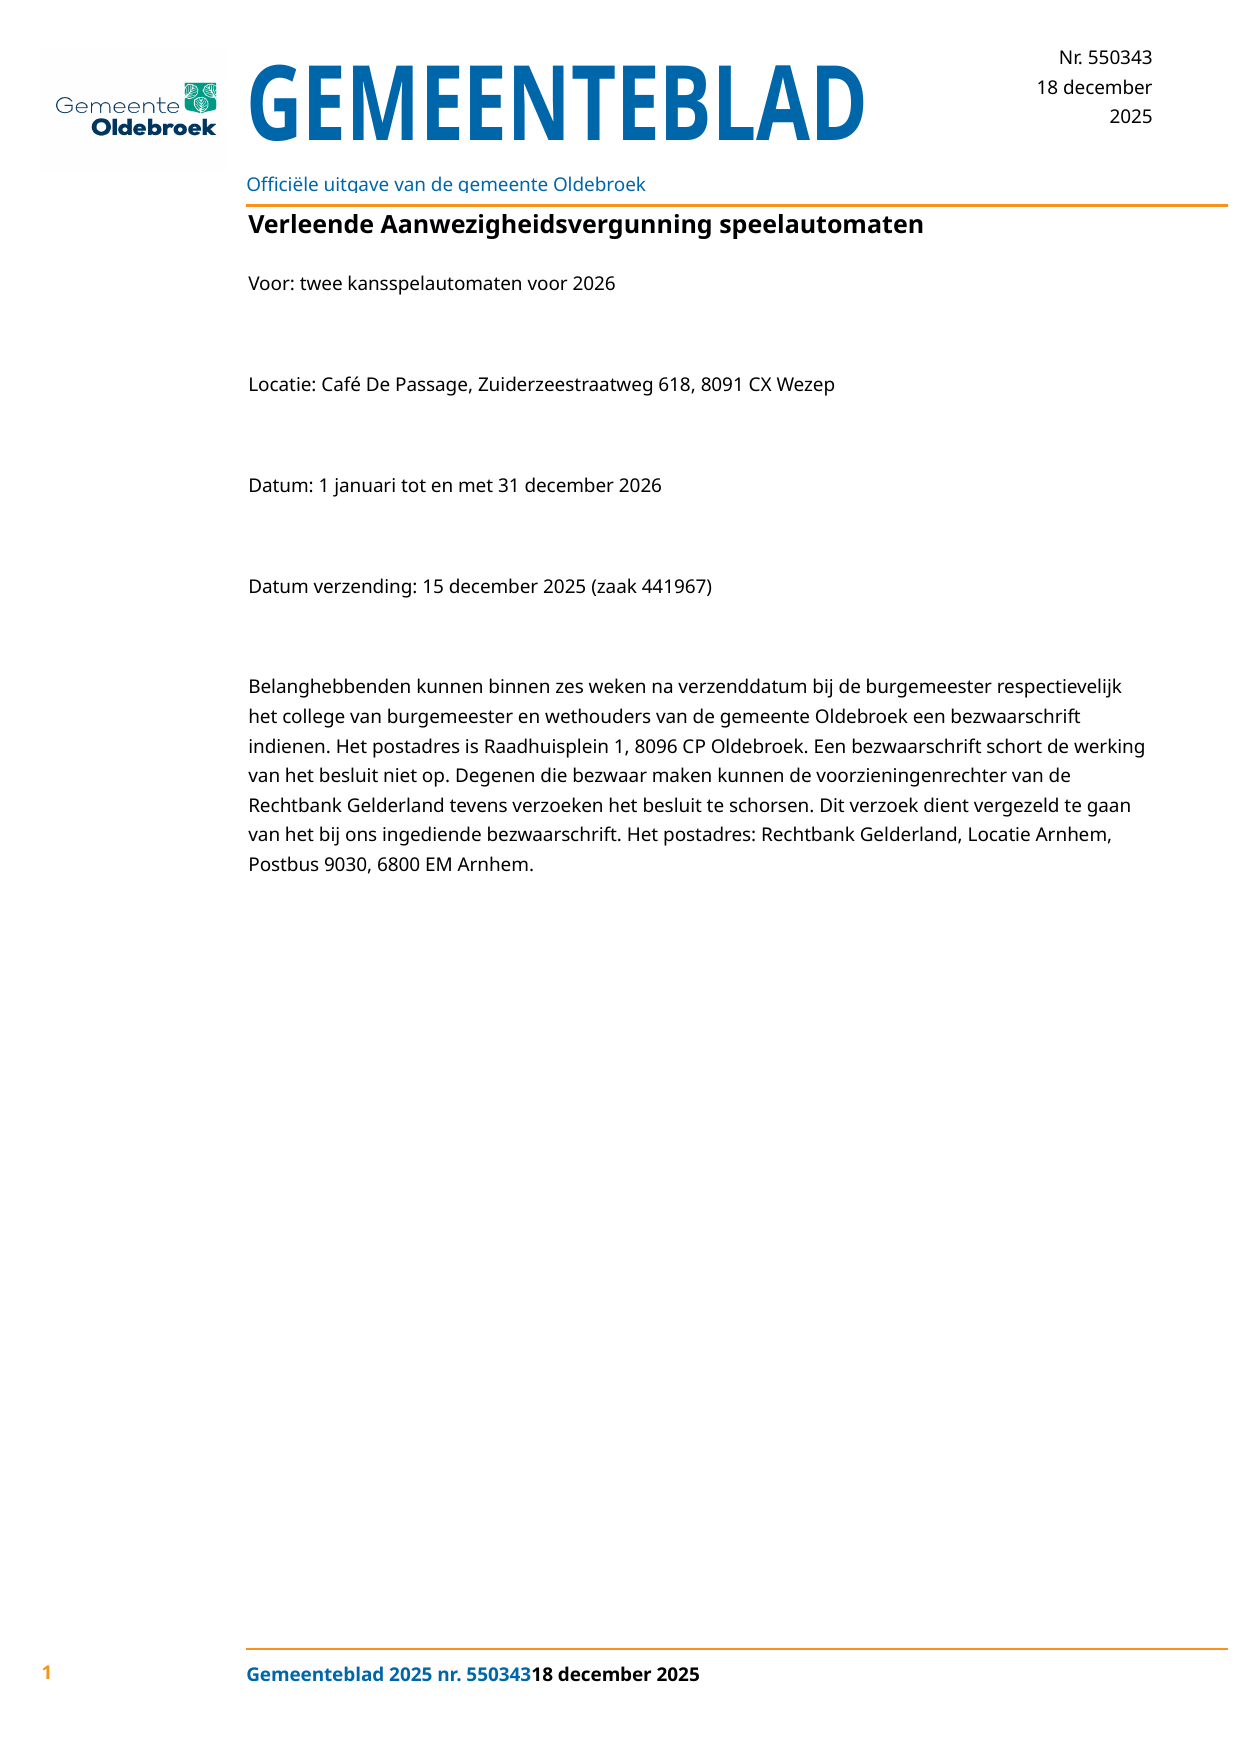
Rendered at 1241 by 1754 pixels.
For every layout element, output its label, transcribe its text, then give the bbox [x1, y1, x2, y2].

text Datum verzending: 15 december 2025 (zaak 441967) [248, 573, 1152, 598]
text Belanghebbenden kunnen binnen zes weken na verzenddatum bij de burgemeester respectievelijk het college van burgemeester en wethouders van de gemeente Oldebroek een bezwaarschrift indienen. Het postadres is Raadhuisplein 1, 8096 CP Oldebroek. Een bezwaarschrift schort de werking van het besluit niet op. Degenen die bezwaar maken kunnen de voorzieningenrechter van de Rechtbank Gelderland tevens verzoeken het besluit te schorsen. Dit verzoek dient vergezeld te gaan van het bij ons ingediende bezwaarschrift. Het postadres: Rechtbank Gelderland, Locatie Arnhem, Postbus 9030, 6800 EM Arnhem. [248, 674, 1152, 877]
text Locatie: Café De Passage, Zuiderzeestraatweg 618, 8091 CX Wezep [248, 371, 1152, 397]
text Datum: 1 januari tot en met 31 december 2026 [248, 472, 1152, 498]
picture [41, 47, 231, 172]
text Voor: twee kansspelautomaten voor 2026 [248, 270, 1152, 296]
text Verleende Aanwezigheidsvergunning speelautomaten [248, 207, 1152, 241]
